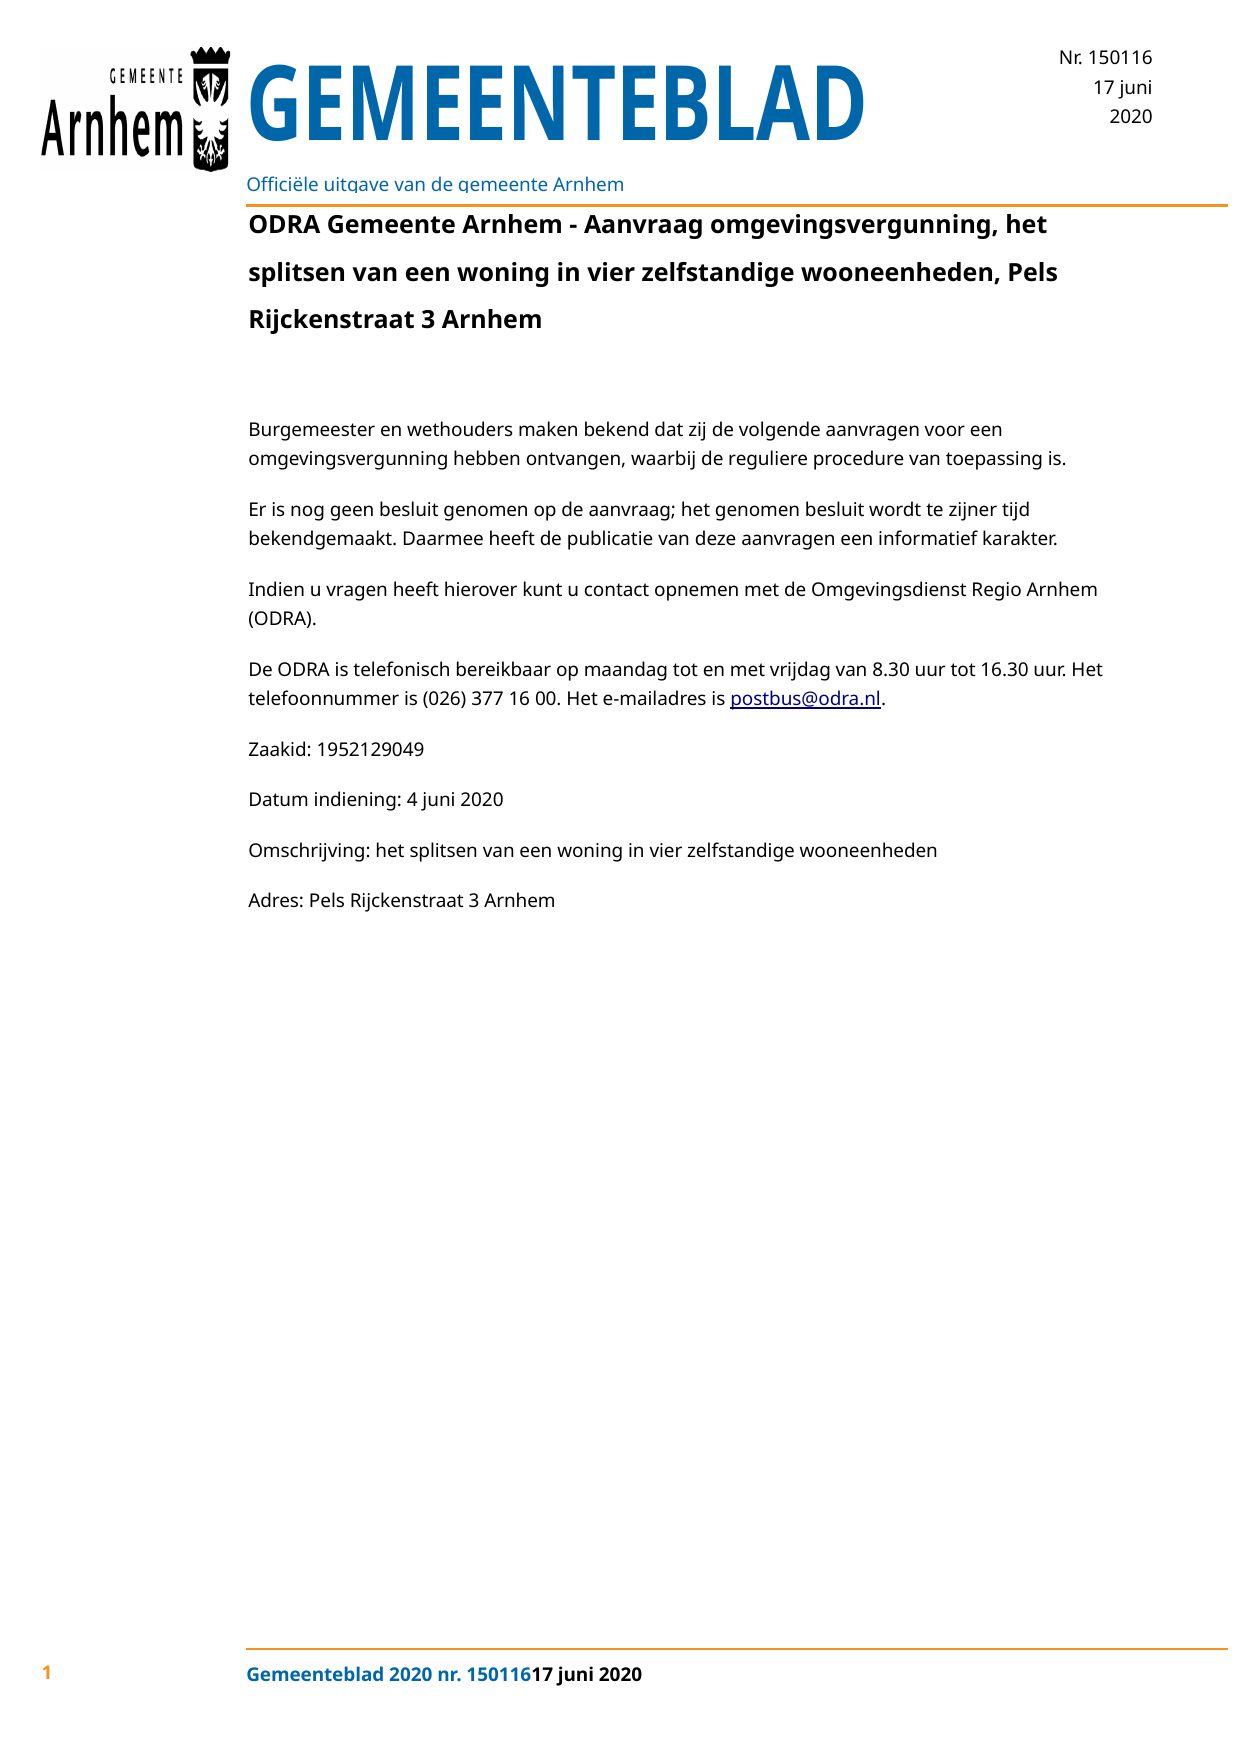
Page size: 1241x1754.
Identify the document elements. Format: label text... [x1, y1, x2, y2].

text Omschrijving: het splitsen van een woning in vier zelfstandige wooneenheden [248, 837, 1152, 862]
text De ODRA is telefonisch bereikbaar op maandag tot en met vrijdag van 8.30 uur tot 16.30 uur. Het telefoonnummer is (026) 377 16 00. Het e-mailadres is postbus@odra.nl. [248, 656, 1152, 711]
text Burgemeester en wethouders maken bekend dat zij de volgende aanvragen voor een omgevingsvergunning hebben ontvangen, waarbij de reguliere procedure van toepassing is. [248, 416, 1152, 471]
text ODRA Gemeente Arnhem - Aanvraag omgevingsvergunning, het splitsen van een woning in vier zelfstandige wooneenheden, Pels Rijckenstraat 3 Arnhem [248, 207, 1152, 336]
text Adres: Pels Rijckenstraat 3 Arnhem [248, 887, 1152, 913]
text Er is nog geen besluit genomen op de aanvraag; het genomen besluit wordt te zijner tijd bekendgemaakt. Daarmee heeft de publicatie van deze aanvragen een informatief karakter. [248, 496, 1152, 551]
picture [41, 47, 231, 172]
text Zaakid: 1952129049 [248, 736, 1152, 762]
text Indien u vragen heeft hierover kunt u contact opnemen met de Omgevingsdienst Regio Arnhem (ODRA). [248, 576, 1152, 631]
text Datum indiening: 4 juni 2020 [248, 786, 1152, 812]
